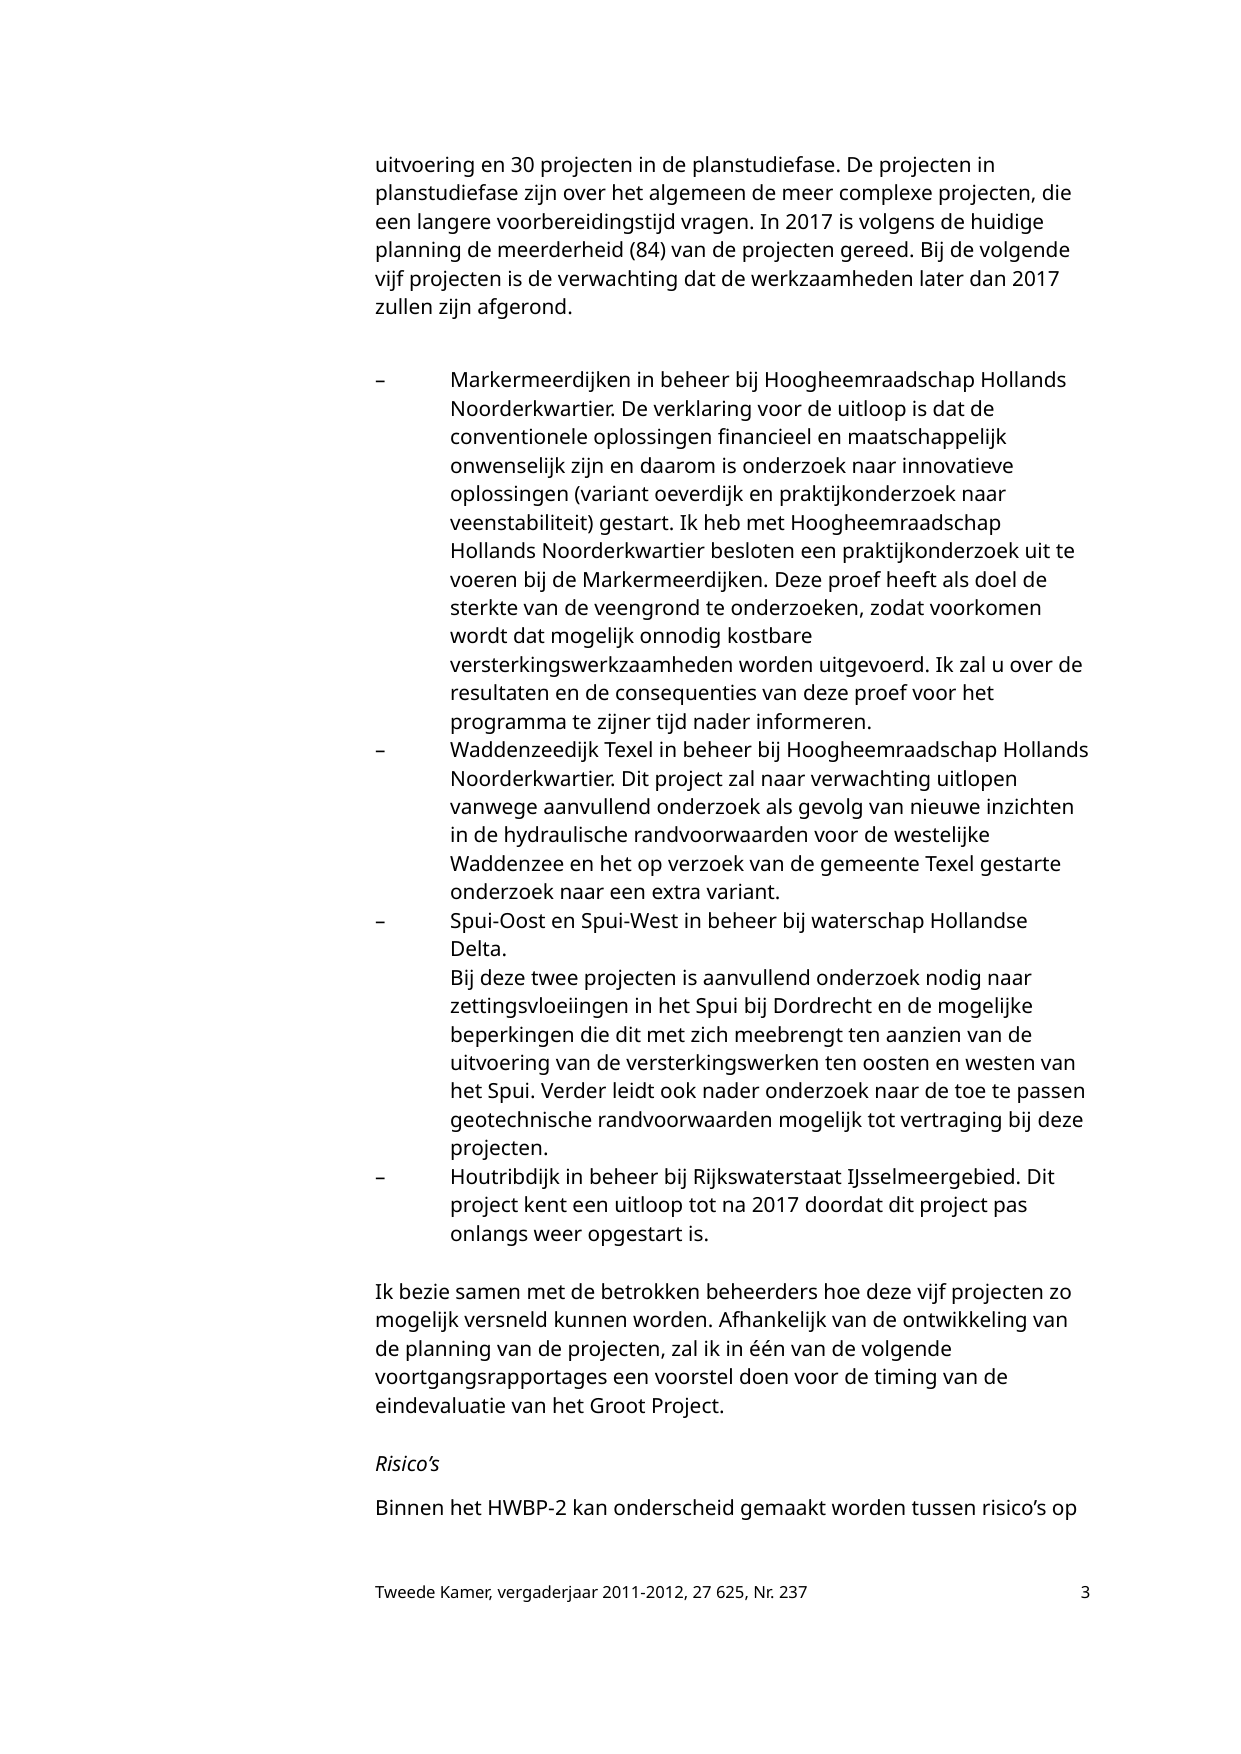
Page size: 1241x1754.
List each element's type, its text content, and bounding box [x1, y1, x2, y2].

text Risico’s [375, 1449, 1090, 1478]
list Markermeerdijken in beheer bij Hoogheemraadschap Hollands Noorderkwartier. De verklaring voor de uitloop is dat de conventionele oplossingen financieel en maatschappelijk onwenselijk zijn en daarom is onderzoek naar innovatieve oplossingen (variant oeverdijk en praktijkonderzoek naar veenstabiliteit) gestart. Ik heb met Hoogheemraadschap Hollands Noorderkwartier besloten een praktijkonderzoek uit te voeren bij de Markermeerdijken. Deze proef heeft als doel de sterkte van de veengrond te onderzoeken, zodat voorkomen wordt dat mogelijk onnodig kostbare versterkingswerkzaamheden worden uitgevoerd. Ik zal u over de resultaten en de consequenties van deze proef voor het programma te zijner tijd nader informeren. [375, 366, 1090, 735]
list Houtribdijk in beheer bij Rijkswaterstaat IJsselmeergebied. Dit project kent een uitloop tot na 2017 doordat dit project pas onlangs weer opgestart is. [375, 1162, 1090, 1247]
text Binnen het HWBP-2 kan onderscheid gemaakt worden tussen risico’s op [375, 1493, 1090, 1521]
list Bij deze twee projecten is aanvullend onderzoek nodig naar zettingsvloeiingen in het Spui bij Dordrecht en de mogelijke beperkingen die dit met zich meebrengt ten aanzien van de uitvoering van de versterkingswerken ten oosten en westen van het Spui. Verder leidt ook nader onderzoek naar de toe te passen geotechnische randvoorwaarden mogelijk tot vertraging bij deze projecten. [375, 963, 1090, 1162]
list Waddenzeedijk Texel in beheer bij Hoogheemraadschap Hollands Noorderkwartier. Dit project zal naar verwachting uitlopen vanwege aanvullend onderzoek als gevolg van nieuwe inzichten in de hydraulische randvoorwaarden voor de westelijke Waddenzee en het op verzoek van de gemeente Texel gestarte onderzoek naar een extra variant. [375, 735, 1090, 906]
text uitvoering en 30 projecten in de planstudiefase. De projecten in planstudiefase zijn over het algemeen de meer complexe projecten, die een langere voorbereidingstijd vragen. In 2017 is volgens de huidige planning de meerderheid (84) van de projecten gereed. Bij de volgende vijf projecten is de verwachting dat de werkzaamheden later dan 2017 zullen zijn afgerond. [375, 150, 1090, 321]
text Ik bezie samen met de betrokken beheerders hoe deze vijf projecten zo mogelijk versneld kunnen worden. Afhankelijk van de ontwikkeling van de planning van de projecten, zal ik in één van de volgende voortgangsrapportages een voorstel doen voor de timing van de eindevaluatie van het Groot Project. [375, 1277, 1090, 1419]
list Spui-Oost en Spui-West in beheer bij waterschap Hollandse Delta. [375, 906, 1090, 963]
